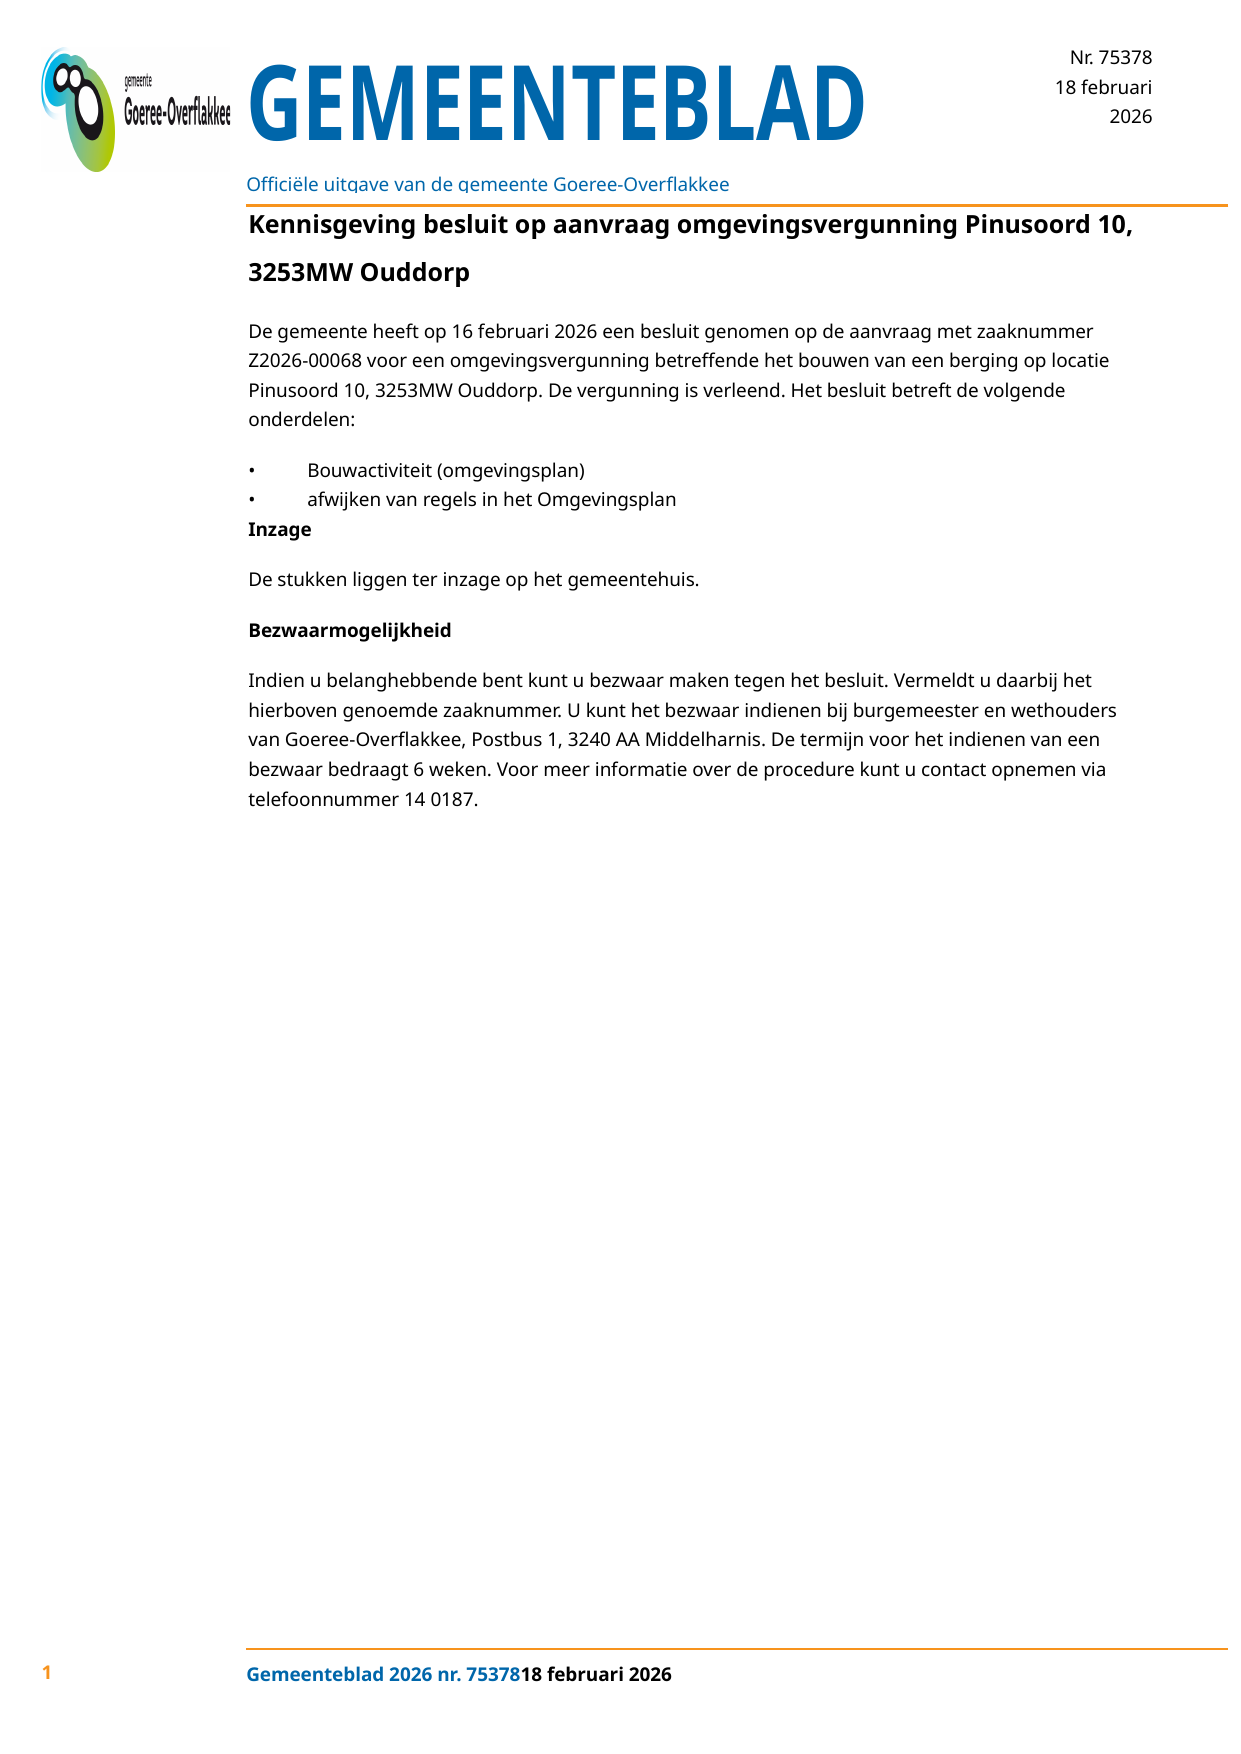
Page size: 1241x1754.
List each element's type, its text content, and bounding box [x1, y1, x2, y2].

text De gemeente heeft op 16 februari 2026 een besluit genomen op de aanvraag met zaaknummer Z2026-00068 voor een omgevingsvergunning betreffende het bouwen van een berging op locatie Pinusoord 10, 3253MW Ouddorp. De vergunning is verleend. Het besluit betreft de volgende onderdelen: [248, 318, 1152, 432]
text De stukken liggen ter inzage op het gemeentehuis. [248, 567, 1152, 592]
text Inzage [248, 516, 1152, 542]
text Kennisgeving besluit op aanvraag omgevingsvergunning Pinusoord 10, 3253MW Ouddorp [248, 207, 1152, 288]
text Indien u belanghebbende bent kunt u bezwaar maken tegen het besluit. Vermeldt u daarbij het hierboven genoemde zaaknummer. U kunt het bezwaar indienen bij burgemeester en wethouders van Goeree-Overflakkee, Postbus 1, 3240 AA Middelharnis. De termijn voor het indienen van een bezwaar bedraagt 6 weken. Voor meer informatie over de procedure kunt u contact opnemen via telefoonnummer 14 0187. [248, 667, 1152, 812]
list afwijken van regels in het Omgevingsplan [248, 487, 1152, 512]
text Bezwaarmogelijkheid [248, 617, 1152, 643]
list Bouwactiviteit (omgevingsplan) [248, 457, 1152, 483]
picture [41, 47, 231, 172]
